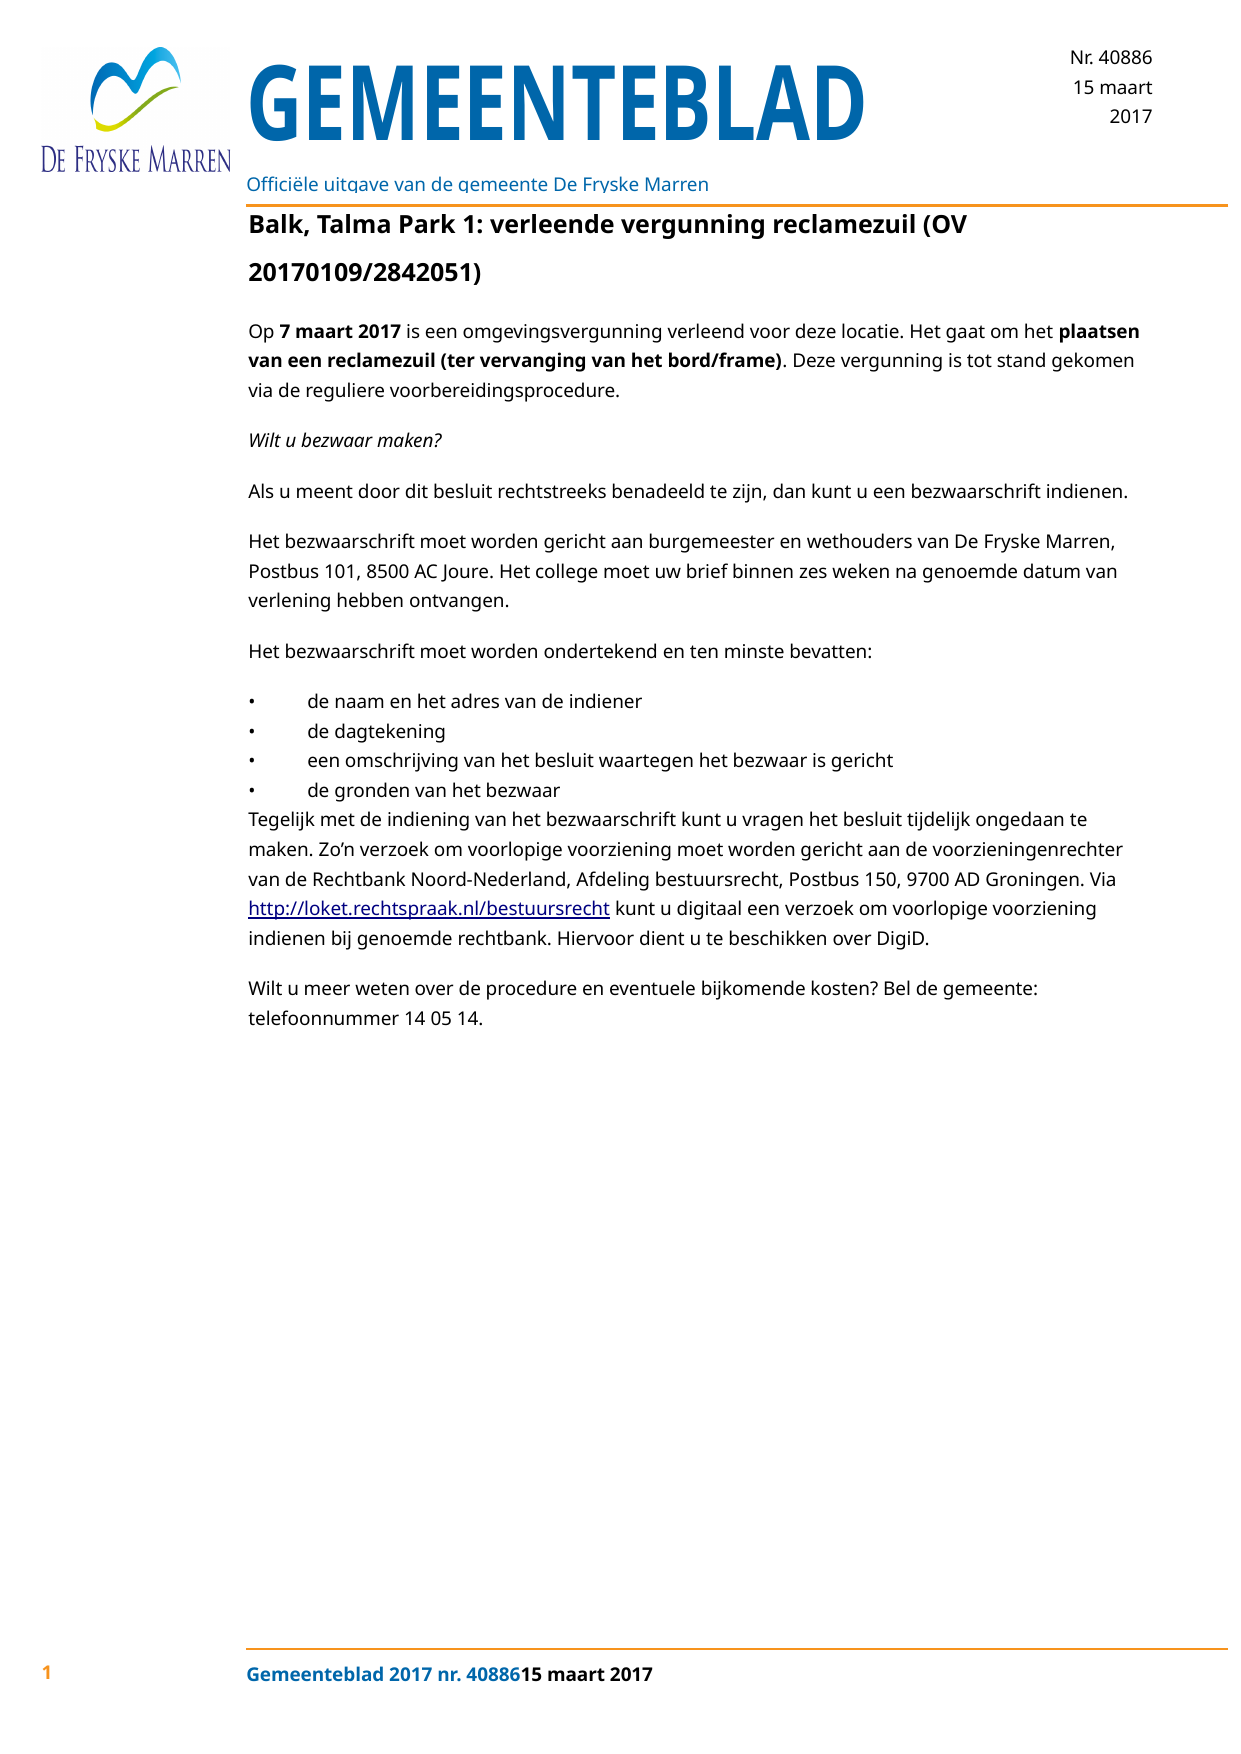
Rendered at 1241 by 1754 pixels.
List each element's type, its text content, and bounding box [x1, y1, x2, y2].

list een omschrijving van het besluit waartegen het bezwaar is gericht [248, 747, 1152, 773]
text Het bezwaarschrift moet worden gericht aan burgemeester en wethouders van De Fryske Marren, Postbus 101, 8500 AC Joure. Het college moet uw brief binnen zes weken na genoemde datum van verlening hebben ontvangen. [248, 528, 1152, 613]
text Wilt u meer weten over de procedure en eventuele bijkomende kosten? Bel de gemeente: telefoonnummer 14 05 14. [248, 975, 1152, 1031]
text Als u meent door dit besluit rechtstreeks benadeeld te zijn, dan kunt u een bezwaarschrift indienen. [248, 478, 1152, 504]
text Het bezwaarschrift moet worden ondertekend en ten minste bevatten: [248, 638, 1152, 664]
text Wilt u bezwaar maken? [248, 427, 1152, 453]
list de dagtekening [248, 718, 1152, 744]
list de gronden van het bezwaar [248, 777, 1152, 803]
text Op 7 maart 2017 is een omgevingsvergunning verleend voor deze locatie. Het gaat om het plaatsen van een reclamezuil (ter vervanging van het bord/frame). Deze vergunning is tot stand gekomen via de reguliere voorbereidingsprocedure. [248, 318, 1152, 403]
text Balk, Talma Park 1: verleende vergunning reclamezuil (OV 20170109/2842051) [248, 207, 1152, 288]
picture [41, 47, 231, 172]
text Tegelijk met de indiening van het bezwaarschrift kunt u vragen het besluit tijdelijk ongedaan te maken. Zo’n verzoek om voorlopige voorziening moet worden gericht aan de voorzieningenrechter van de Rechtbank Noord-Nederland, Afdeling bestuursrecht, Postbus 150, 9700 AD Groningen. Via http://loket.rechtspraak.nl/bestuursrecht kunt u digitaal een verzoek om voorlopige voorziening indienen bij genoemde rechtbank. Hiervoor dient u te beschikken over DigiD. [248, 807, 1152, 951]
list de naam en het adres van de indiener [248, 688, 1152, 714]
